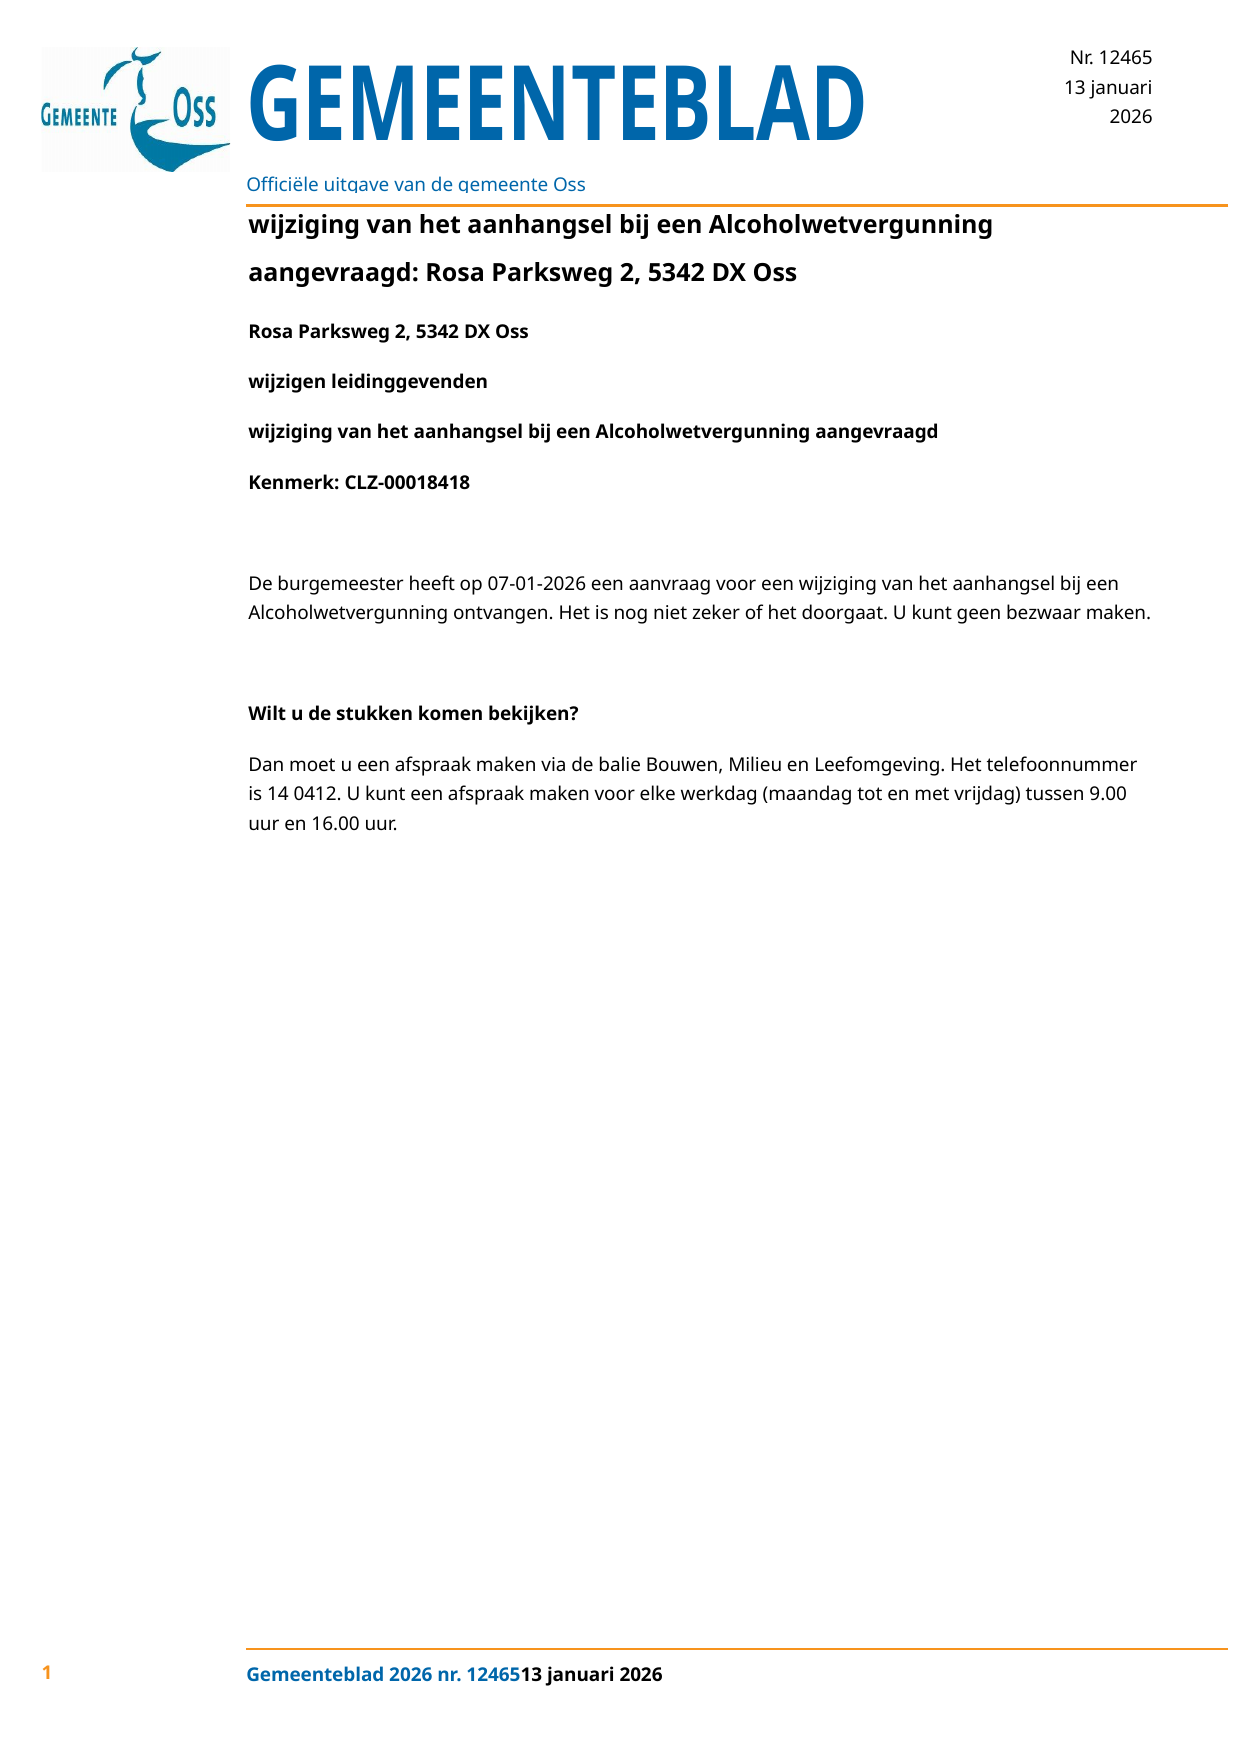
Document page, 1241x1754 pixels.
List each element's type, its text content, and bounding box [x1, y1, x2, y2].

picture [41, 47, 231, 172]
text Dan moet u een afspraak maken via de balie Bouwen, Milieu en Leefomgeving. Het telefoonnummer is 14 0412. U kunt een afspraak maken voor elke werkdag (maandag tot en met vrijdag) tussen 9.00 uur en 16.00 uur. [248, 751, 1152, 836]
text wijziging van het aanhangsel bij een Alcoholwetvergunning aangevraagd: Rosa Parksweg 2, 5342 DX Oss [248, 207, 1152, 288]
text wijziging van het aanhangsel bij een Alcoholwetvergunning aangevraagd [248, 419, 1152, 444]
text De burgemeester heeft op 07-01-2026 een aanvraag voor een wijziging van het aanhangsel bij een Alcoholwetvergunning ontvangen. Het is nog niet zeker of het doorgaat. U kunt geen bezwaar maken. [248, 570, 1152, 625]
text wijzigen leidinggevenden [248, 368, 1152, 394]
text Rosa Parksweg 2, 5342 DX Oss [248, 318, 1152, 344]
text Kenmerk: CLZ-00018418 [248, 469, 1152, 495]
text Wilt u de stukken komen bekijken? [248, 700, 1152, 726]
